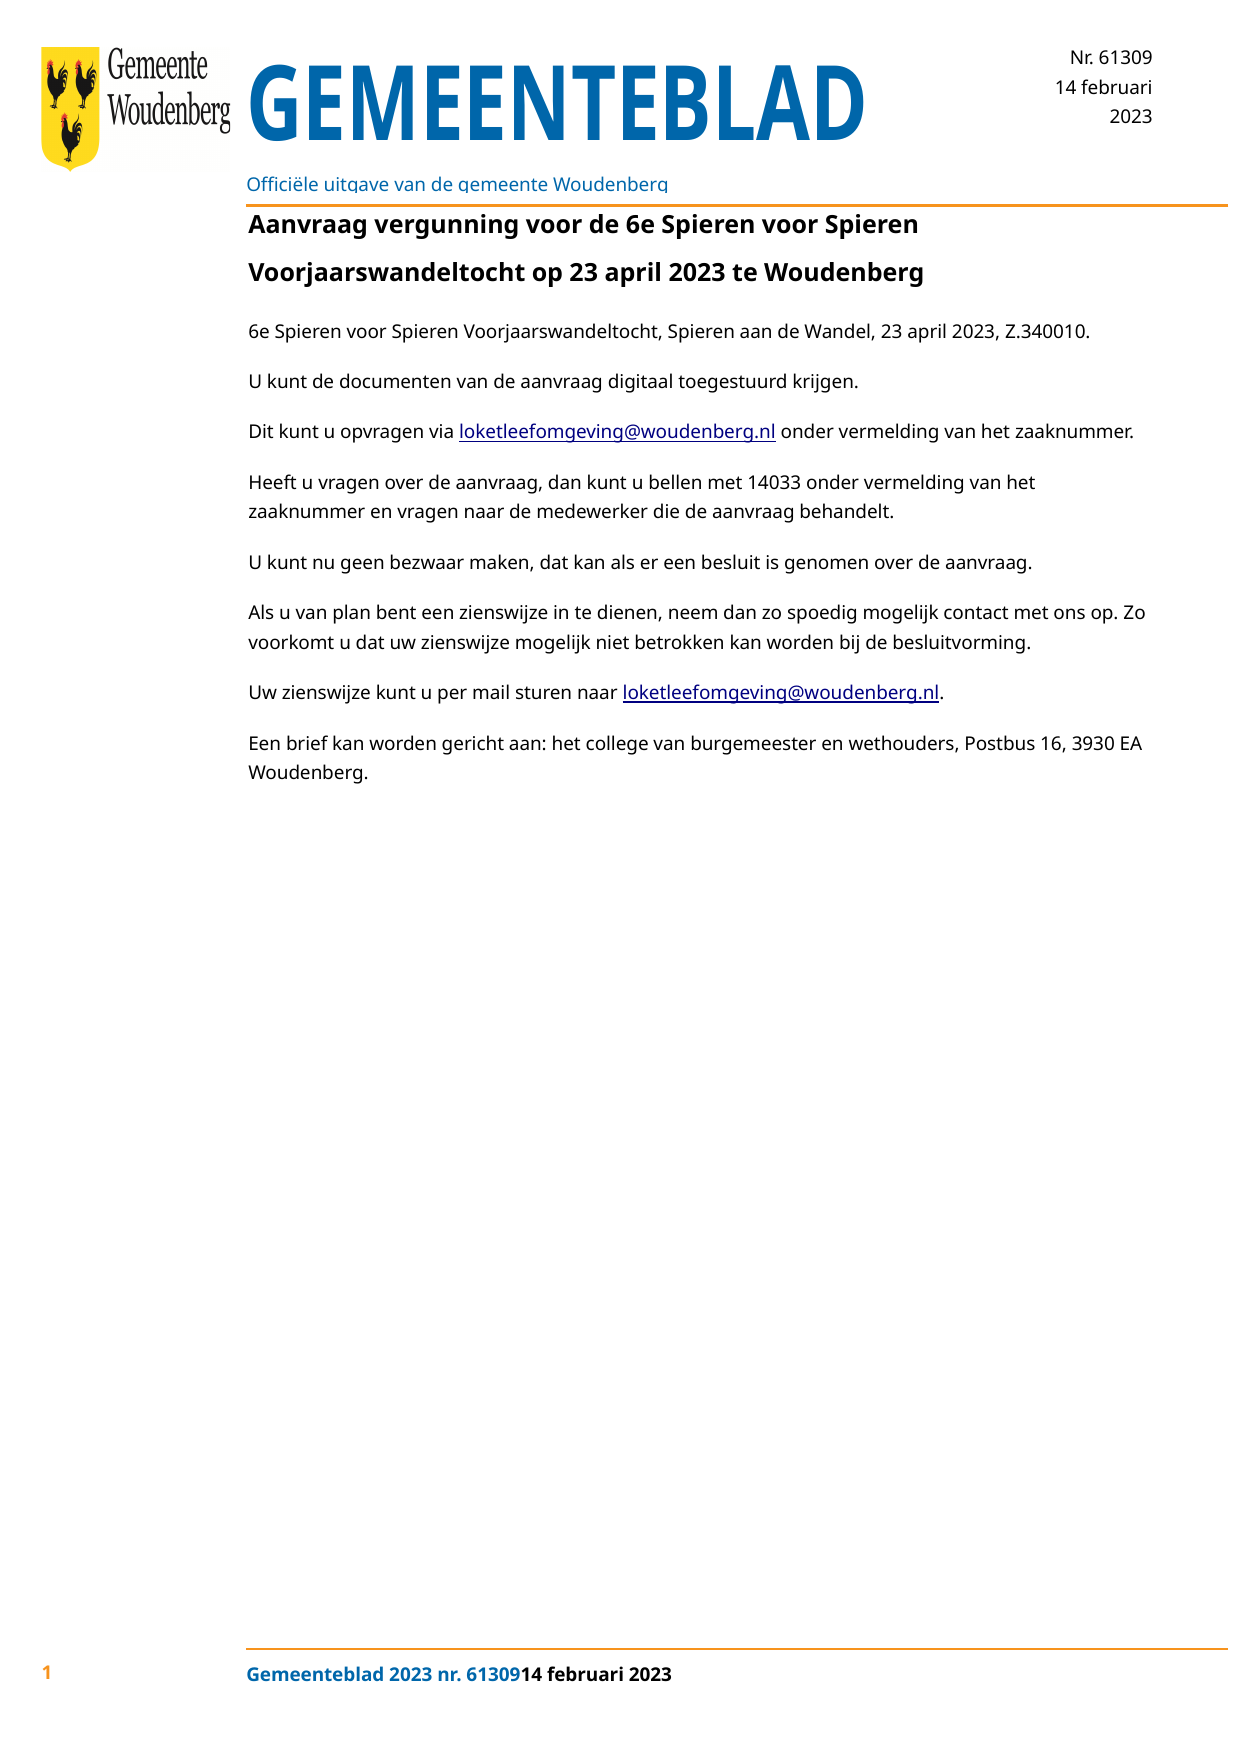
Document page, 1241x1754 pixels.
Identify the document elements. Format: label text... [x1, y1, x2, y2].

text U kunt de documenten van de aanvraag digitaal toegestuurd krijgen. [248, 368, 1152, 394]
text Heeft u vragen over de aanvraag, dan kunt u bellen met 14033 onder vermelding van het zaaknummer en vragen naar de medewerker die de aanvraag behandelt. [248, 469, 1152, 524]
text Dit kunt u opvragen via loketleefomgeving@woudenberg.nl onder vermelding van het zaaknummer. [248, 419, 1152, 444]
text Aanvraag vergunning voor de 6e Spieren voor Spieren Voorjaarswandeltocht op 23 april 2023 te Woudenberg [248, 207, 1152, 288]
text U kunt nu geen bezwaar maken, dat kan als er een besluit is genomen over de aanvraag. [248, 549, 1152, 575]
text Een brief kan worden gericht aan: het college van burgemeester en wethouders, Postbus 16, 3930 EA Woudenberg. [248, 730, 1152, 785]
text 6e Spieren voor Spieren Voorjaarswandeltocht, Spieren aan de Wandel, 23 april 2023, Z.340010. [248, 318, 1152, 344]
text Uw zienswijze kunt u per mail sturen naar loketleefomgeving@woudenberg.nl. [248, 679, 1152, 705]
picture [41, 47, 231, 172]
text Als u van plan bent een zienswijze in te dienen, neem dan zo spoedig mogelijk contact met ons op. Zo voorkomt u dat uw zienswijze mogelijk niet betrokken kan worden bij de besluitvorming. [248, 599, 1152, 655]
